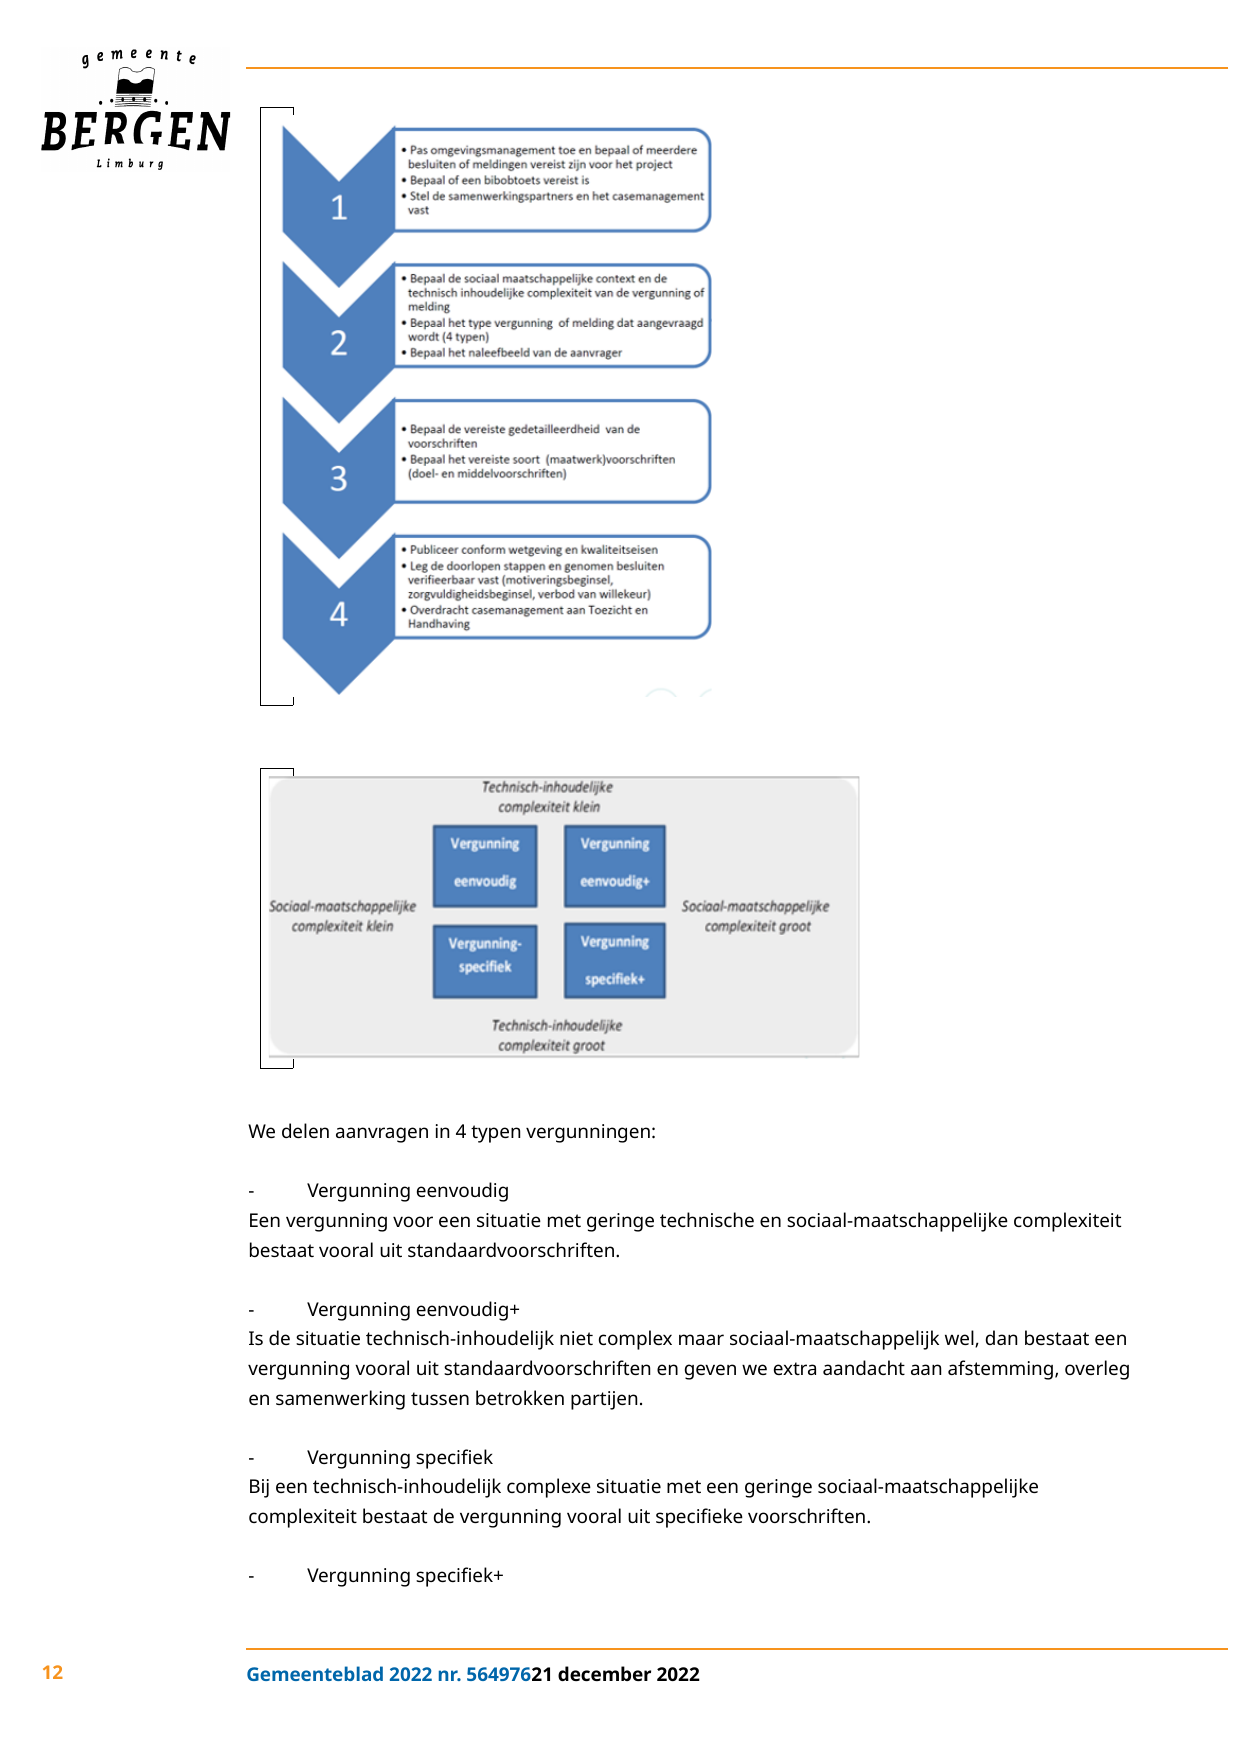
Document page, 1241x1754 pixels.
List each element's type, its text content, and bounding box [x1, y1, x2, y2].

list Vergunning eenvoudig [248, 1178, 1152, 1203]
text Bij een technisch-inhoudelijk complexe situatie met een geringe sociaal-maatschappelijke complexiteit bestaat de vergunning vooral uit specifieke voorschriften. [248, 1473, 1152, 1529]
picture [268, 776, 860, 1059]
list Vergunning specifiek [248, 1444, 1152, 1469]
text Is de situatie technisch-inhoudelijk niet complex maar sociaal-maatschappelijk wel, dan bestaat een vergunning vooral uit standaardvoorschriften en geven we extra aandacht aan afstemming, overleg en samenwerking tussen betrokken partijen. [248, 1326, 1152, 1410]
list Vergunning specifiek+ [248, 1562, 1152, 1588]
text We delen aanvragen in 4 typen vergunningen: [248, 1118, 1152, 1144]
text Een vergunning voor een situatie met geringe technische en sociaal-maatschappelijke complexiteit bestaat vooral uit standaardvoorschriften. [248, 1207, 1152, 1262]
picture [41, 47, 231, 172]
picture [268, 115, 712, 697]
list Vergunning eenvoudig+ [248, 1296, 1152, 1322]
